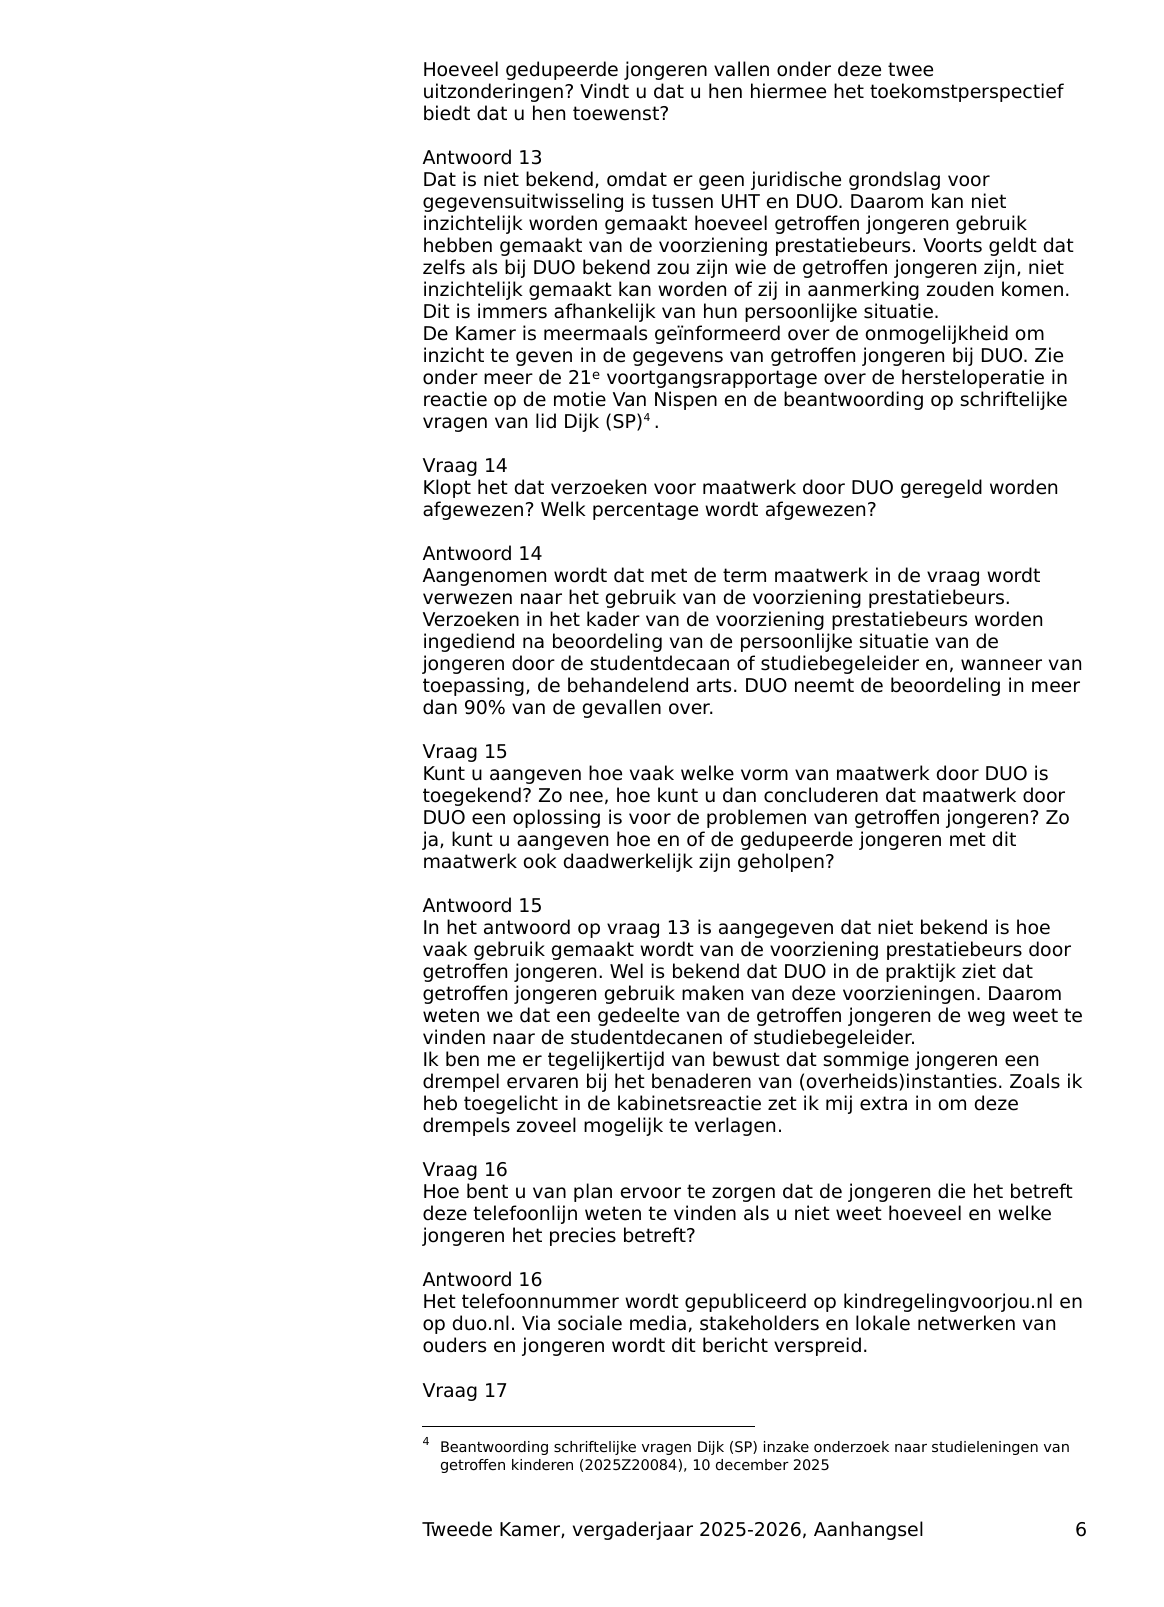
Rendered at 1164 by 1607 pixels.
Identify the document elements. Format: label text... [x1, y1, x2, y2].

text De Kamer is meermaals geïnformeerd over de onmogelijkheid om inzicht te geven in de gegevens van getroffen jongeren bij DUO. Zie onder meer de 21e voortgangsrapportage over de hersteloperatie in reactie op de motie Van Nispen en de beantwoording op schriftelijke vragen van lid Dijk (SP). [422, 323, 1087, 433]
text Hoe bent u van plan ervoor te zorgen dat de jongeren die het betreft deze telefoonlijn weten te vinden als u niet weet hoeveel en welke jongeren het precies betreft? [422, 1181, 1087, 1247]
text Kunt u aangeven hoe vaak welke vorm van maatwerk door DUO is toegekend? Zo nee, hoe kunt u dan concluderen dat maatwerk door DUO een oplossing is voor de problemen van getroffen jongeren? Zo ja, kunt u aangeven hoe en of de gedupeerde jongeren met dit maatwerk ook daadwerkelijk zijn geholpen? [422, 763, 1087, 873]
text Antwoord 13 [422, 147, 1087, 169]
text Antwoord 16 [422, 1269, 1087, 1291]
text Vraag 14 [422, 455, 1087, 477]
text Ik ben me er tegelijkertijd van bewust dat sommige jongeren een drempel ervaren bij het benaderen van (overheids)instanties. Zoals ik heb toegelicht in de kabinetsreactie zet ik mij extra in om deze drempels zoveel mogelijk te verlagen. [422, 1049, 1087, 1137]
text Beantwoording schriftelijke vragen Dijk (SP) inzake onderzoek naar studieleningen van getroffen kinderen (2025Z20084), 10 december 2025 [422, 1435, 1087, 1474]
text Antwoord 14 [422, 543, 1087, 565]
text Aangenomen wordt dat met de term maatwerk in de vraag wordt verwezen naar het gebruik van de voorziening prestatiebeurs. Verzoeken in het kader van de voorziening prestatiebeurs worden ingediend na beoordeling van de persoonlijke situatie van de jongeren door de studentdecaan of studiebegeleider en, wanneer van toepassing, de behandelend arts. DUO neemt de beoordeling in meer dan 90% van de gevallen over. [422, 565, 1087, 719]
text Vraag 17 [422, 1379, 1087, 1401]
text Vraag 16 [422, 1159, 1087, 1181]
text In het antwoord op vraag 13 is aangegeven dat niet bekend is hoe vaak gebruik gemaakt wordt van de voorziening prestatiebeurs door getroffen jongeren. Wel is bekend dat DUO in de praktijk ziet dat getroffen jongeren gebruik maken van deze voorzieningen. Daarom weten we dat een gedeelte van de getroffen jongeren de weg weet te vinden naar de studentdecanen of studiebegeleider. [422, 917, 1087, 1049]
text Klopt het dat verzoeken voor maatwerk door DUO geregeld worden afgewezen? Welk percentage wordt afgewezen? [422, 477, 1087, 521]
text Antwoord 15 [422, 895, 1087, 917]
text Hoeveel gedupeerde jongeren vallen onder deze twee uitzonderingen? Vindt u dat u hen hiermee het toekomstperspectief biedt dat u hen toewenst? [422, 59, 1087, 125]
text Vraag 15 [422, 741, 1087, 763]
text Het telefoonnummer wordt gepubliceerd op kindregelingvoorjou.nl en op duo.nl. Via sociale media, stakeholders en lokale netwerken van ouders en jongeren wordt dit bericht verspreid. [422, 1291, 1087, 1357]
text Dat is niet bekend, omdat er geen juridische grondslag voor gegevensuitwisseling is tussen UHT en DUO. Daarom kan niet inzichtelijk worden gemaakt hoeveel getroffen jongeren gebruik hebben gemaakt van de voorziening prestatiebeurs. Voorts geldt dat zelfs als bij DUO bekend zou zijn wie de getroffen jongeren zijn, niet inzichtelijk gemaakt kan worden of zij in aanmerking zouden komen. Dit is immers afhankelijk van hun persoonlijke situatie. [422, 169, 1087, 323]
